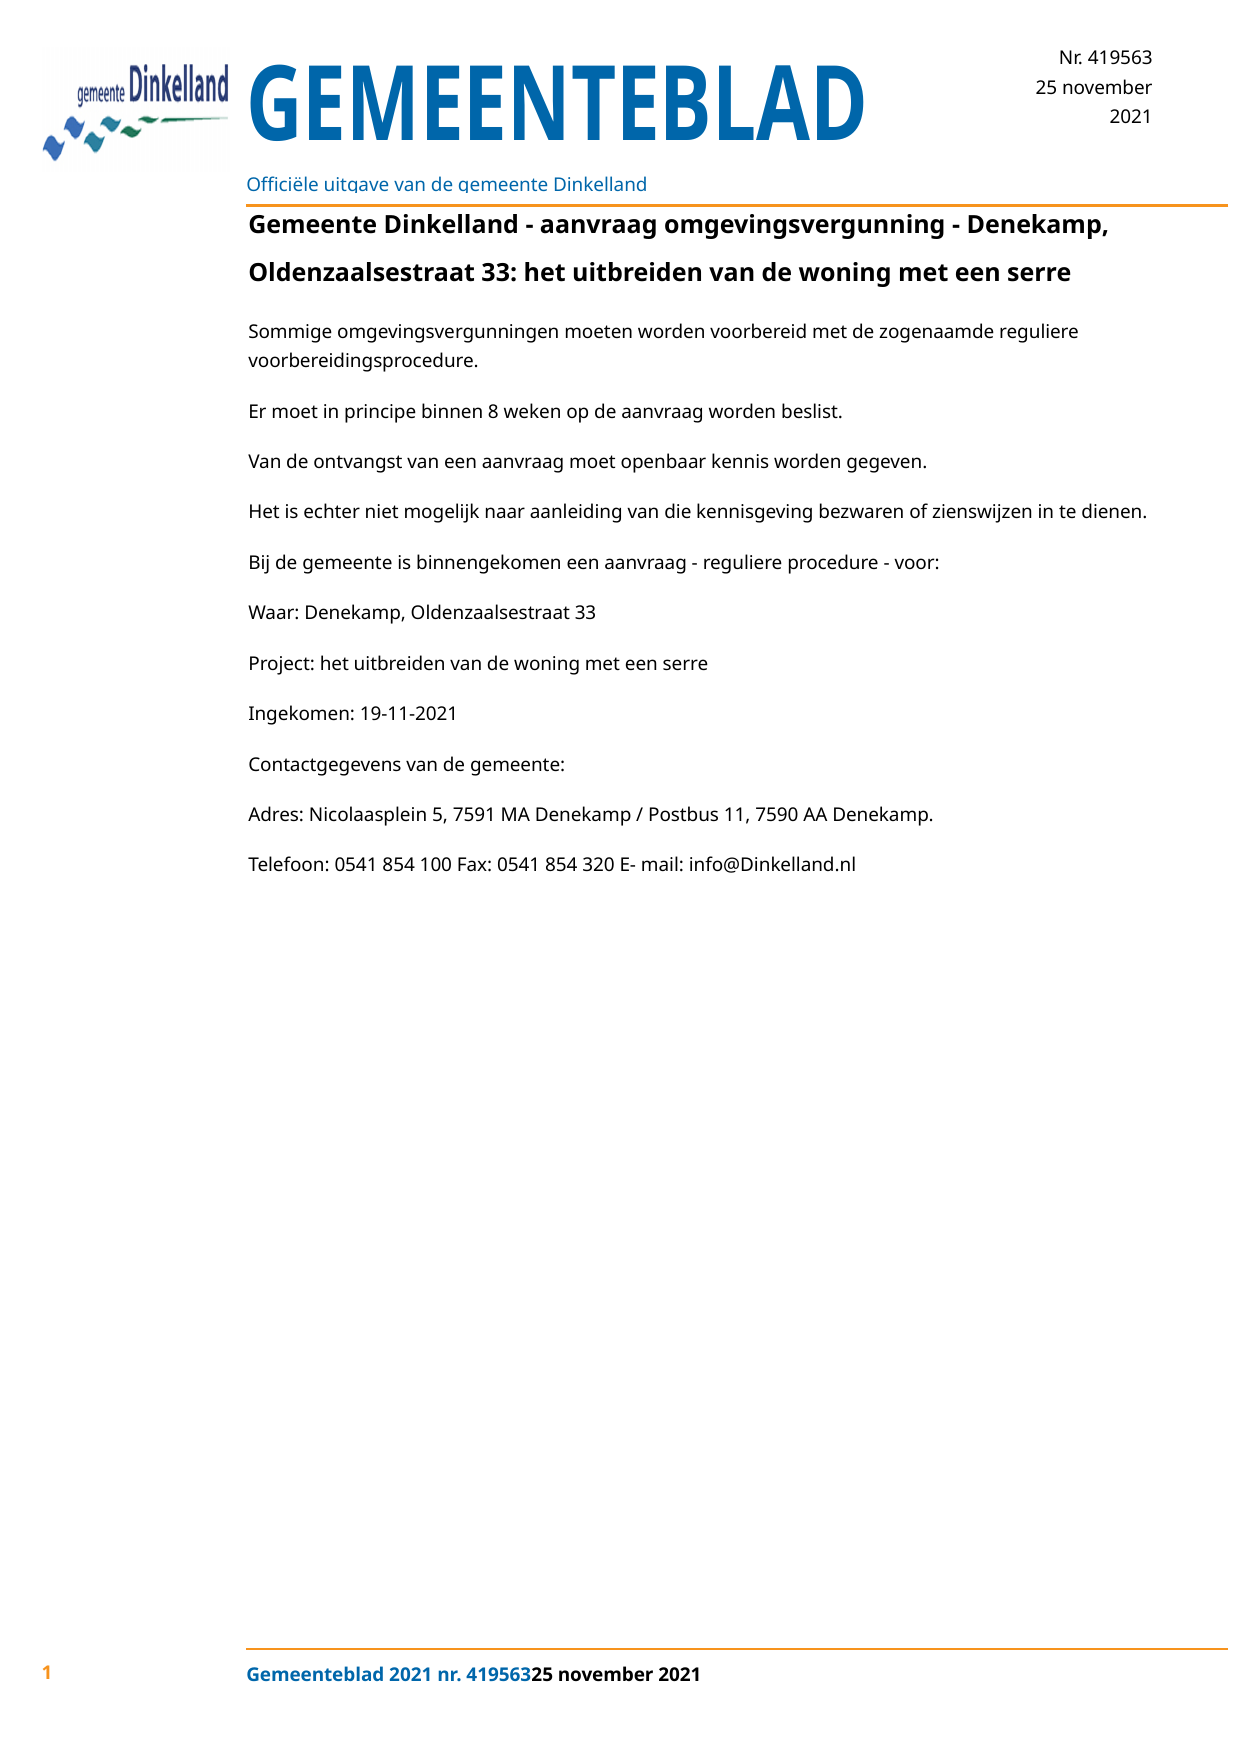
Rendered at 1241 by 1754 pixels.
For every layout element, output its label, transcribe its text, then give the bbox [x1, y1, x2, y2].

text Het is echter niet mogelijk naar aanleiding van die kennisgeving bezwaren of zienswijzen in te dienen. [248, 499, 1152, 524]
text Van de ontvangst van een aanvraag moet openbaar kennis worden gegeven. [248, 448, 1152, 474]
text Bij de gemeente is binnengekomen een aanvraag - reguliere procedure - voor: [248, 549, 1152, 575]
text Ingekomen: 19-11-2021 [248, 700, 1152, 726]
text Telefoon: 0541 854 100 Fax: 0541 854 320 E- mail: info@Dinkelland.nl [248, 852, 1152, 877]
text Contactgegevens van de gemeente: [248, 751, 1152, 777]
text Waar: Denekamp, Oldenzaalsestraat 33 [248, 599, 1152, 625]
text Project: het uitbreiden van de woning met een serre [248, 650, 1152, 676]
text Er moet in principe binnen 8 weken op de aanvraag worden beslist. [248, 398, 1152, 424]
text Adres: Nicolaasplein 5, 7591 MA Denekamp / Postbus 11, 7590 AA Denekamp. [248, 801, 1152, 827]
text Sommige omgevingsvergunningen moeten worden voorbereid met de zogenaamde reguliere voorbereidingsprocedure. [248, 318, 1152, 373]
text Gemeente Dinkelland - aanvraag omgevingsvergunning - Denekamp, Oldenzaalsestraat 33: het uitbreiden van de woning met een serre [248, 207, 1152, 288]
picture [41, 47, 231, 172]
